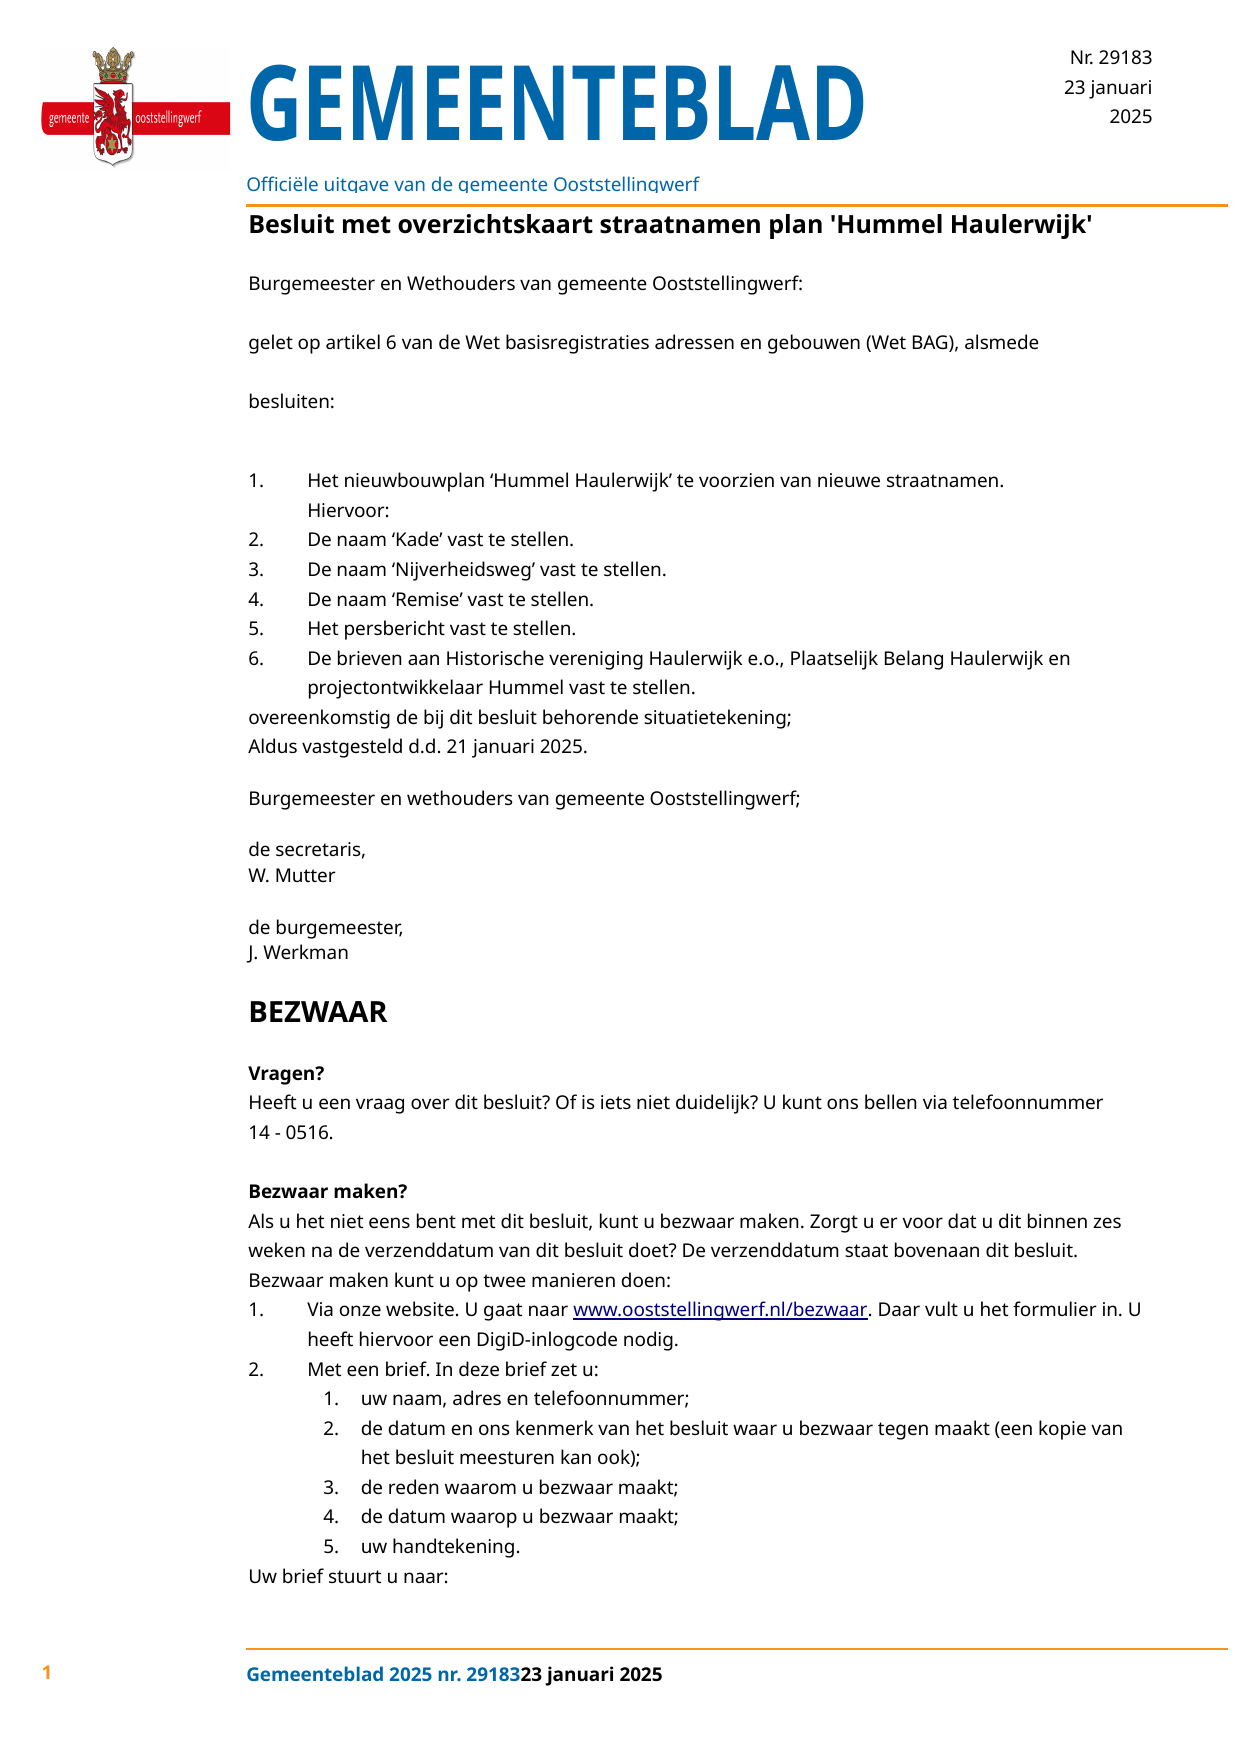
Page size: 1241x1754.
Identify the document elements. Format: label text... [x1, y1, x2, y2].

list Het nieuwbouwplan ‘Hummel Haulerwijk’ te voorzien van nieuwe straatnamen. [248, 467, 1152, 493]
list Hiervoor: [248, 497, 1152, 523]
list de datum waarop u bezwaar maakt; [323, 1504, 1152, 1529]
text Aldus vastgesteld d.d. 21 januari 2025. [248, 734, 1152, 759]
text BEZWAAR [248, 991, 1152, 1031]
list Via onze website. U gaat naar www.ooststellingwerf.nl/bezwaar. Daar vult u het formulier in. U heeft hiervoor een DigiD-inlogcode nodig. [248, 1297, 1152, 1352]
text Burgemeester en wethouders van gemeente Ooststellingwerf; [248, 785, 1152, 811]
list de reden waarom u bezwaar maakt; [323, 1474, 1152, 1500]
text J. Werkman [248, 939, 1152, 965]
text overeenkomstig de bij dit besluit behorende situatietekening; [248, 704, 1152, 730]
text Bezwaar maken? [248, 1178, 1152, 1204]
text Als u het niet eens bent met dit besluit, kunt u bezwaar maken. Zorgt u er voor dat u dit binnen zes weken na de verzenddatum van dit besluit doet? De verzenddatum staat bovenaan dit besluit. [248, 1208, 1152, 1263]
text Bezwaar maken kunt u op twee manieren doen: [248, 1267, 1152, 1293]
text Besluit met overzichtskaart straatnamen plan 'Hummel Haulerwijk' [248, 207, 1152, 241]
list Het persbericht vast te stellen. [248, 615, 1152, 641]
text Heeft u een vraag over dit besluit? Of is iets niet duidelijk? U kunt ons bellen via telefoonnummer [248, 1089, 1152, 1115]
text besluiten: [248, 389, 1152, 414]
text gelet op artikel 6 van de Wet basisregistraties adressen en gebouwen (Wet BAG), alsmede [248, 329, 1152, 355]
text W. Mutter [248, 862, 1152, 888]
list de datum en ons kenmerk van het besluit waar u bezwaar tegen maakt (een kopie van het besluit meesturen kan ook); [323, 1415, 1152, 1470]
list uw naam, adres en telefoonnummer; [323, 1385, 1152, 1411]
list De naam ‘Nijverheidsweg’ vast te stellen. [248, 556, 1152, 582]
text de burgemeester, [248, 914, 1152, 939]
text Uw brief stuurt u naar: [248, 1563, 1152, 1588]
list De naam ‘Kade’ vast te stellen. [248, 527, 1152, 552]
list De brieven aan Historische vereniging Haulerwijk e.o., Plaatselijk Belang Haulerwijk en projectontwikkelaar Hummel vast te stellen. [248, 645, 1152, 700]
text 14 - 0516. [248, 1119, 1152, 1145]
list De naam ‘Remise’ vast te stellen. [248, 586, 1152, 612]
list Met een brief. In deze brief zet u: [248, 1356, 1152, 1381]
text Vragen? [248, 1060, 1152, 1086]
picture [41, 47, 231, 172]
text de secretaris, [248, 837, 1152, 862]
text Burgemeester en Wethouders van gemeente Ooststellingwerf: [248, 270, 1152, 296]
list uw handtekening. [323, 1533, 1152, 1559]
